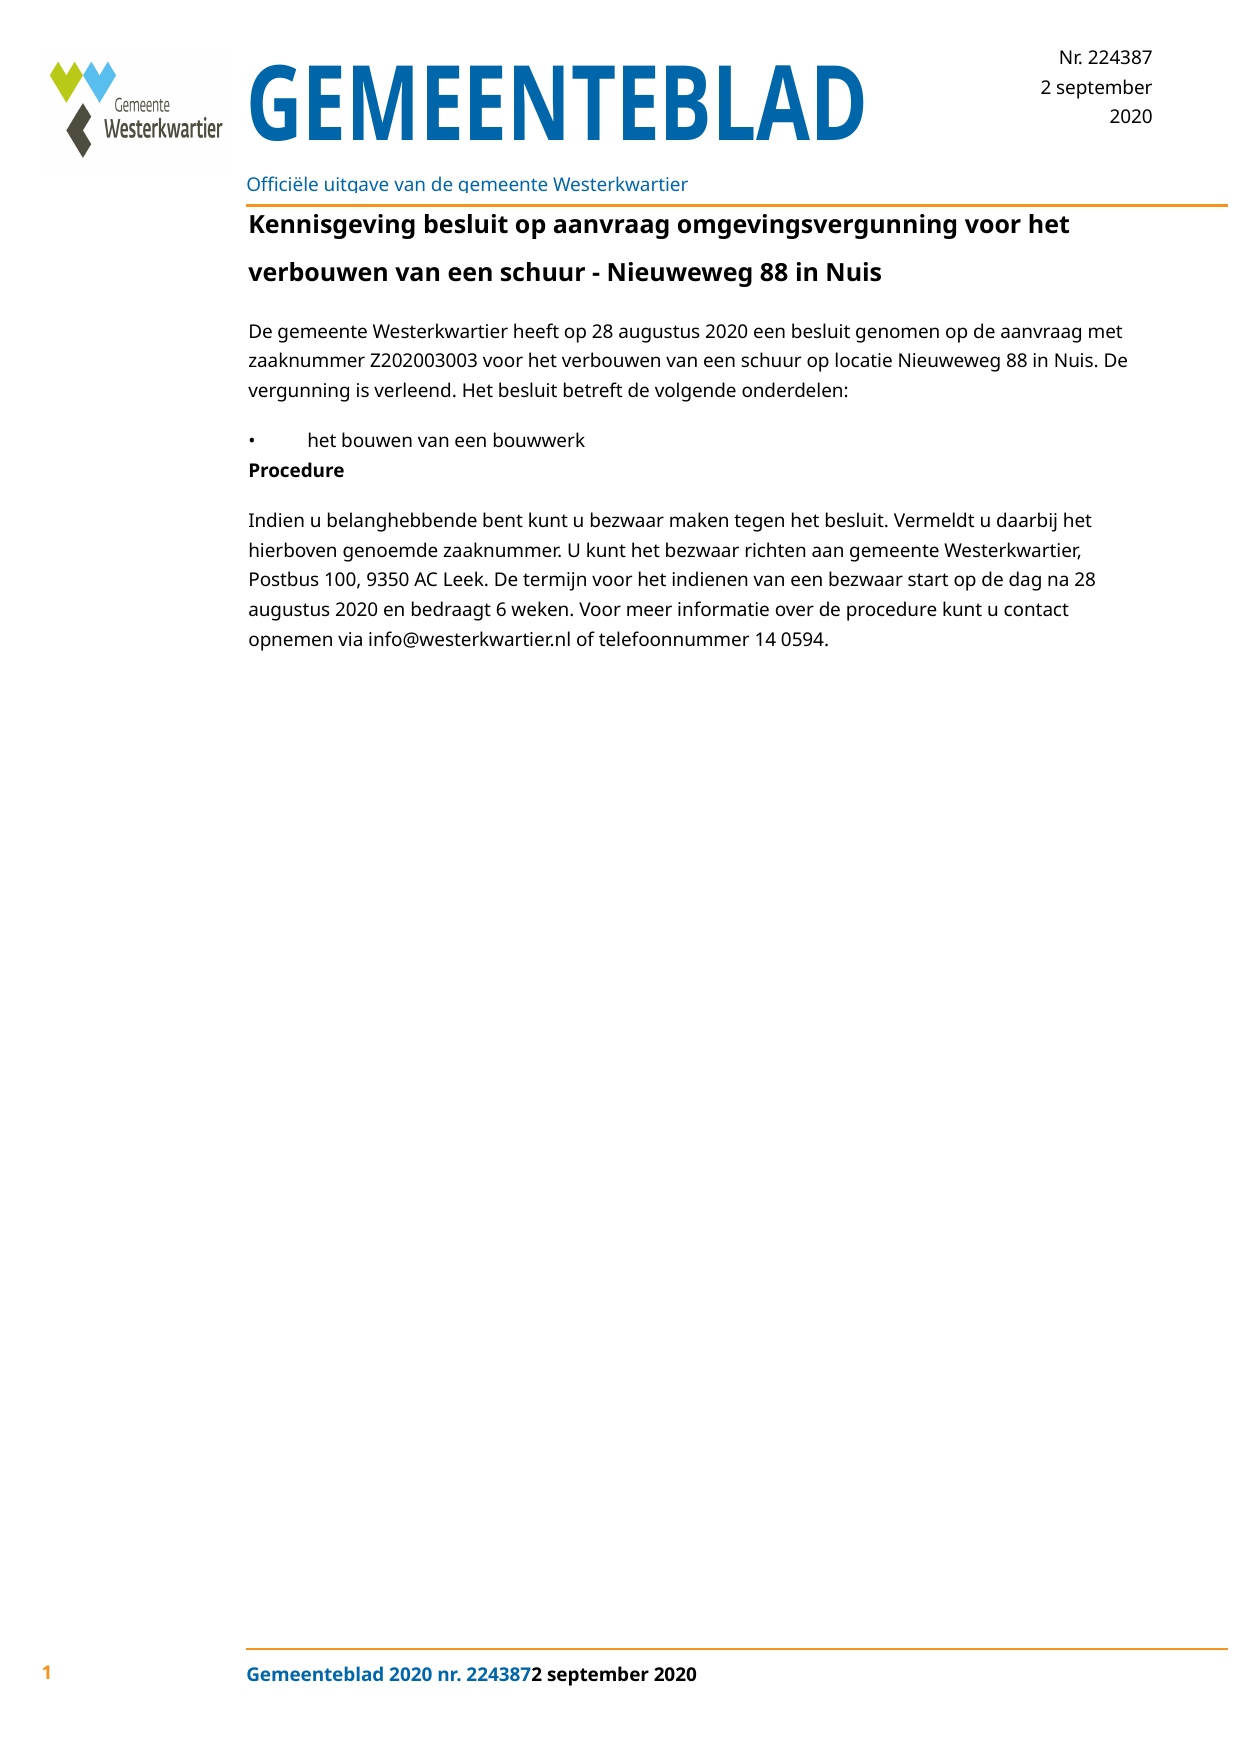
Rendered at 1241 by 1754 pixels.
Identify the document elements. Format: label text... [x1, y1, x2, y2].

text Kennisgeving besluit op aanvraag omgevingsvergunning voor het verbouwen van een schuur - Nieuweweg 88 in Nuis [248, 207, 1152, 288]
picture [41, 47, 231, 172]
text Procedure [248, 457, 1152, 483]
text De gemeente Westerkwartier heeft op 28 augustus 2020 een besluit genomen op de aanvraag met zaaknummer Z202003003 voor het verbouwen van een schuur op locatie Nieuweweg 88 in Nuis. De vergunning is verleend. Het besluit betreft de volgende onderdelen: [248, 318, 1152, 403]
text Indien u belanghebbende bent kunt u bezwaar maken tegen het besluit. Vermeldt u daarbij het hierboven genoemde zaaknummer. U kunt het bezwaar richten aan gemeente Westerkwartier, Postbus 100, 9350 AC Leek. De termijn voor het indienen van een bezwaar start op de dag na 28 augustus 2020 en bedraagt 6 weken. Voor meer informatie over de procedure kunt u contact opnemen via info@westerkwartier.nl of telefoonnummer 14 0594. [248, 507, 1152, 652]
list het bouwen van een bouwwerk [248, 427, 1152, 453]
